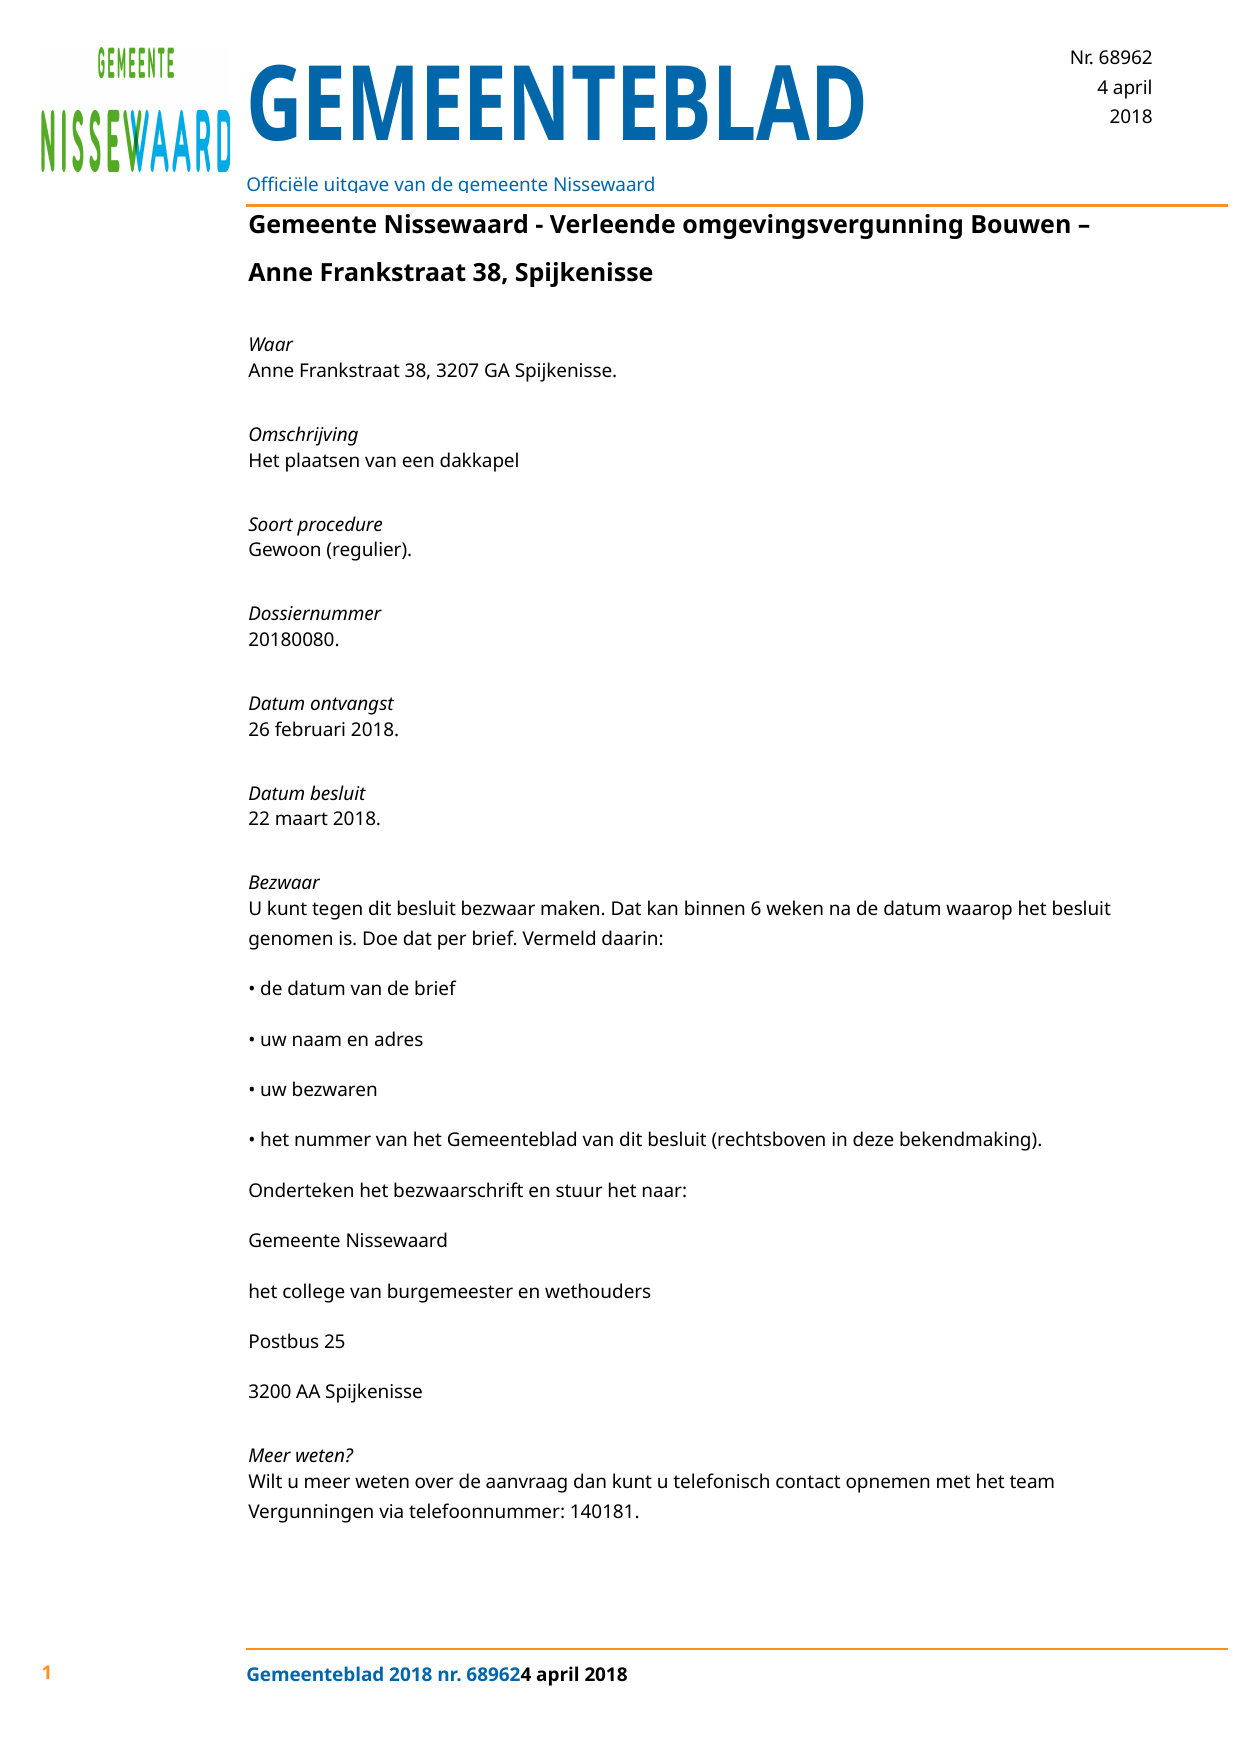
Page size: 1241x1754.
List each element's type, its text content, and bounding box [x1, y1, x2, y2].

text Waar [248, 331, 1152, 357]
text 3200 AA Spijkenisse [248, 1379, 1152, 1404]
text 26 februari 2018. [248, 716, 1152, 742]
text • de datum van de brief [248, 975, 1152, 1001]
text 22 maart 2018. [248, 806, 1152, 831]
text Soort procedure [248, 511, 1152, 537]
text Datum besluit [248, 780, 1152, 806]
text Gewoon (regulier). [248, 537, 1152, 562]
text Datum ontvangst [248, 690, 1152, 716]
text • het nummer van het Gemeenteblad van dit besluit (rechtsboven in deze bekendmaking). [248, 1127, 1152, 1152]
text Gemeente Nissewaard - Verleende omgevingsvergunning Bouwen – Anne Frankstraat 38, Spijkenisse [248, 207, 1152, 288]
text Onderteken het bezwaarschrift en stuur het naar: [248, 1177, 1152, 1203]
text Dossiernummer [248, 601, 1152, 626]
picture [41, 47, 231, 172]
text Het plaatsen van een dakkapel [248, 447, 1152, 473]
text Omschrijving [248, 421, 1152, 447]
picture [154, 157, 165, 172]
picture [176, 157, 187, 172]
picture [222, 122, 227, 160]
text 20180080. [248, 626, 1152, 652]
text • uw naam en adres [248, 1026, 1152, 1051]
text Meer weten? [248, 1443, 1152, 1468]
text • uw bezwaren [248, 1076, 1152, 1102]
text Anne Frankstraat 38, 3207 GA Spijkenisse. [248, 357, 1152, 383]
text Gemeente Nissewaard [248, 1227, 1152, 1253]
picture [201, 122, 206, 138]
picture [200, 151, 206, 172]
text Bezwaar [248, 869, 1152, 895]
text U kunt tegen dit besluit bezwaar maken. Dat kan binnen 6 weken na de datum waarop het besluit genomen is. Doe dat per brief. Vermeld daarin: [248, 895, 1152, 951]
text Wilt u meer weten over de aanvraag dan kunt u telefonisch contact opnemen met het team Vergunningen via telefoonnummer: 140181. [248, 1468, 1152, 1524]
text Postbus 25 [248, 1328, 1152, 1354]
text het college van burgemeester en wethouders [248, 1278, 1152, 1303]
